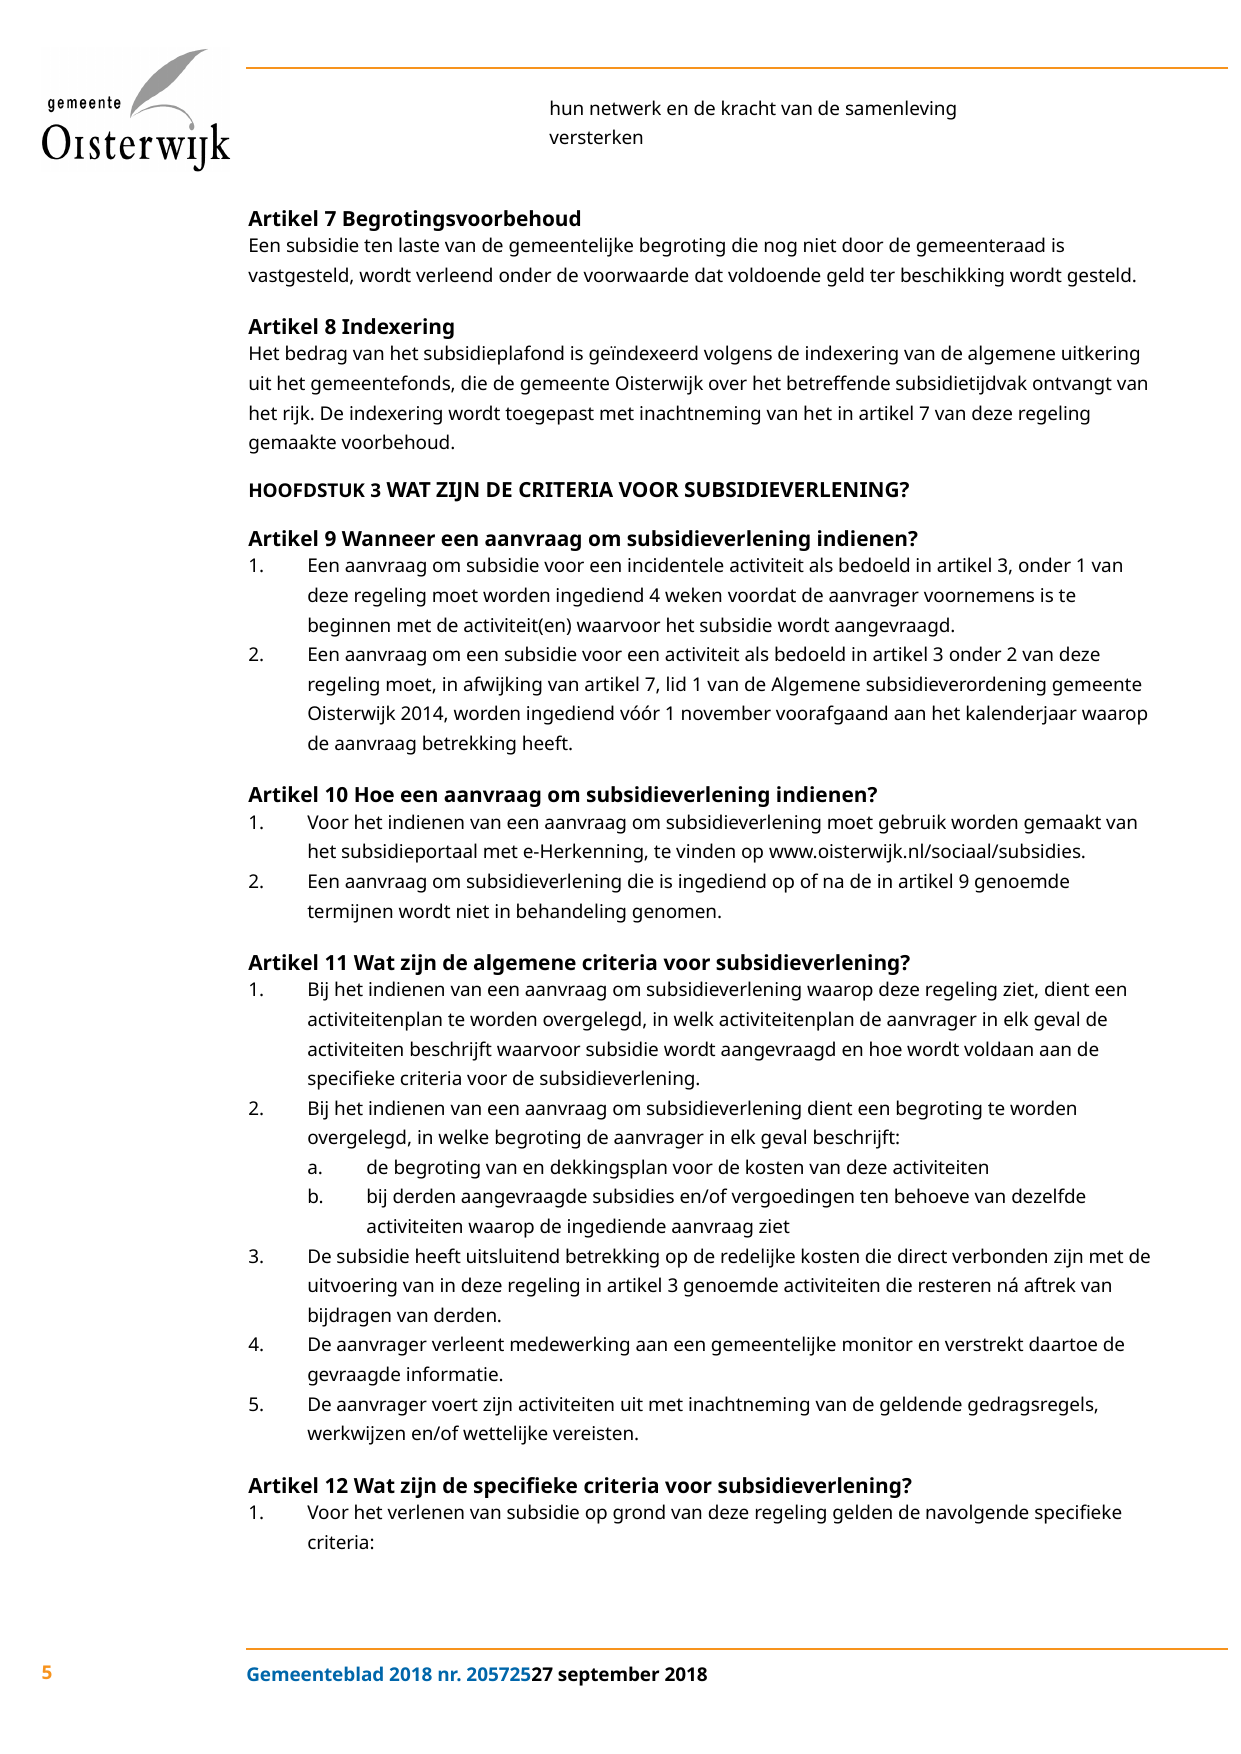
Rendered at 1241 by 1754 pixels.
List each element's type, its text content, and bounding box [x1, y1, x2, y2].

table_cell hun netwerk en de kracht van de samenleving versterken [549, 95, 1001, 150]
text Artikel 9 Wanneer een aanvraag om subsidieverlening indienen? [248, 524, 1152, 553]
table_cell [1001, 95, 1152, 150]
list de begroting van en dekkingsplan voor de kosten van deze activiteiten [307, 1154, 1152, 1180]
list De subsidie heeft uitsluitend betrekking op de redelijke kosten die direct verbonden zijn met de uitvoering van in deze regeling in artikel 3 genoemde activiteiten die resteren ná aftrek van bijdragen van derden. [248, 1243, 1152, 1328]
text Het bedrag van het subsidieplafond is geïndexeerd volgens de indexering van de algemene uitkering uit het gemeentefonds, die de gemeente Oisterwijk over het betreffende subsidietijdvak ontvangt van het rijk. De indexering wordt toegepast met inachtneming van het in artikel 7 van deze regeling gemaakte voorbehoud. [248, 341, 1152, 455]
list De aanvrager verleent medewerking aan een gemeentelijke monitor en verstrekt daartoe de gevraagde informatie. [248, 1332, 1152, 1387]
table_cell [248, 95, 398, 150]
text Artikel 10 Hoe een aanvraag om subsidieverlening indienen? [248, 781, 1152, 809]
table_cell [399, 95, 549, 150]
list Een aanvraag om een subsidie voor een activiteit als bedoeld in artikel 3 onder 2 van deze regeling moet, in afwijking van artikel 7, lid 1 van de Algemene subsidieverordening gemeente Oisterwijk 2014, worden ingediend vóór 1 november voorafgaand aan het kalenderjaar waarop de aanvraag betrekking heeft. [248, 641, 1152, 756]
text Een subsidie ten laste van de gemeentelijke begroting die nog niet door de gemeenteraad is vastgesteld, wordt verleend onder de voorwaarde dat voldoende geld ter beschikking wordt gesteld. [248, 232, 1152, 287]
picture [41, 47, 231, 172]
list Bij het indienen van een aanvraag om subsidieverlening waarop deze regeling ziet, dient een activiteitenplan te worden overgelegd, in welk activiteitenplan de aanvrager in elk geval de activiteiten beschrijft waarvoor subsidie wordt aangevraagd en hoe wordt voldaan aan de specifieke criteria voor de subsidieverlening. [248, 977, 1152, 1091]
list Voor het indienen van een aanvraag om subsidieverlening moet gebruik worden gemaakt van het subsidieportaal met e-Herkenning, te vinden op www.oisterwijk.nl/sociaal/subsidies. [248, 809, 1152, 864]
text Artikel 11 Wat zijn de algemene criteria voor subsidieverlening? [248, 948, 1152, 977]
list De aanvrager voert zijn activiteiten uit met inachtneming van de geldende gedragsregels, werkwijzen en/of wettelijke vereisten. [248, 1391, 1152, 1446]
list Voor het verlenen van subsidie op grond van deze regeling gelden de navolgende specifieke criteria: [248, 1499, 1152, 1554]
text Artikel 8 Indexering [248, 312, 1152, 341]
list bij derden aangevraagde subsidies en/of vergoedingen ten behoeve van dezelfde activiteiten waarop de ingediende aanvraag ziet [307, 1184, 1152, 1239]
text HOOFDSTUK 3 WAT ZIJN DE CRITERIA VOOR SUBSIDIEVERLENING? [248, 475, 1152, 503]
list Een aanvraag om subsidieverlening die is ingediend op of na de in artikel 9 genoemde termijnen wordt niet in behandeling genomen. [248, 868, 1152, 923]
list Bij het indienen van een aanvraag om subsidieverlening dient een begroting te worden overgelegd, in welke begroting de aanvrager in elk geval beschrijft: [248, 1095, 1152, 1150]
text Artikel 12 Wat zijn de specifieke criteria voor subsidieverlening? [248, 1471, 1152, 1499]
text Artikel 7 Begrotingsvoorbehoud [248, 204, 1152, 232]
list Een aanvraag om subsidie voor een incidentele activiteit als bedoeld in artikel 3, onder 1 van deze regeling moet worden ingediend 4 weken voordat de aanvrager voornemens is te beginnen met de activiteit(en) waarvoor het subsidie wordt aangevraagd. [248, 553, 1152, 638]
